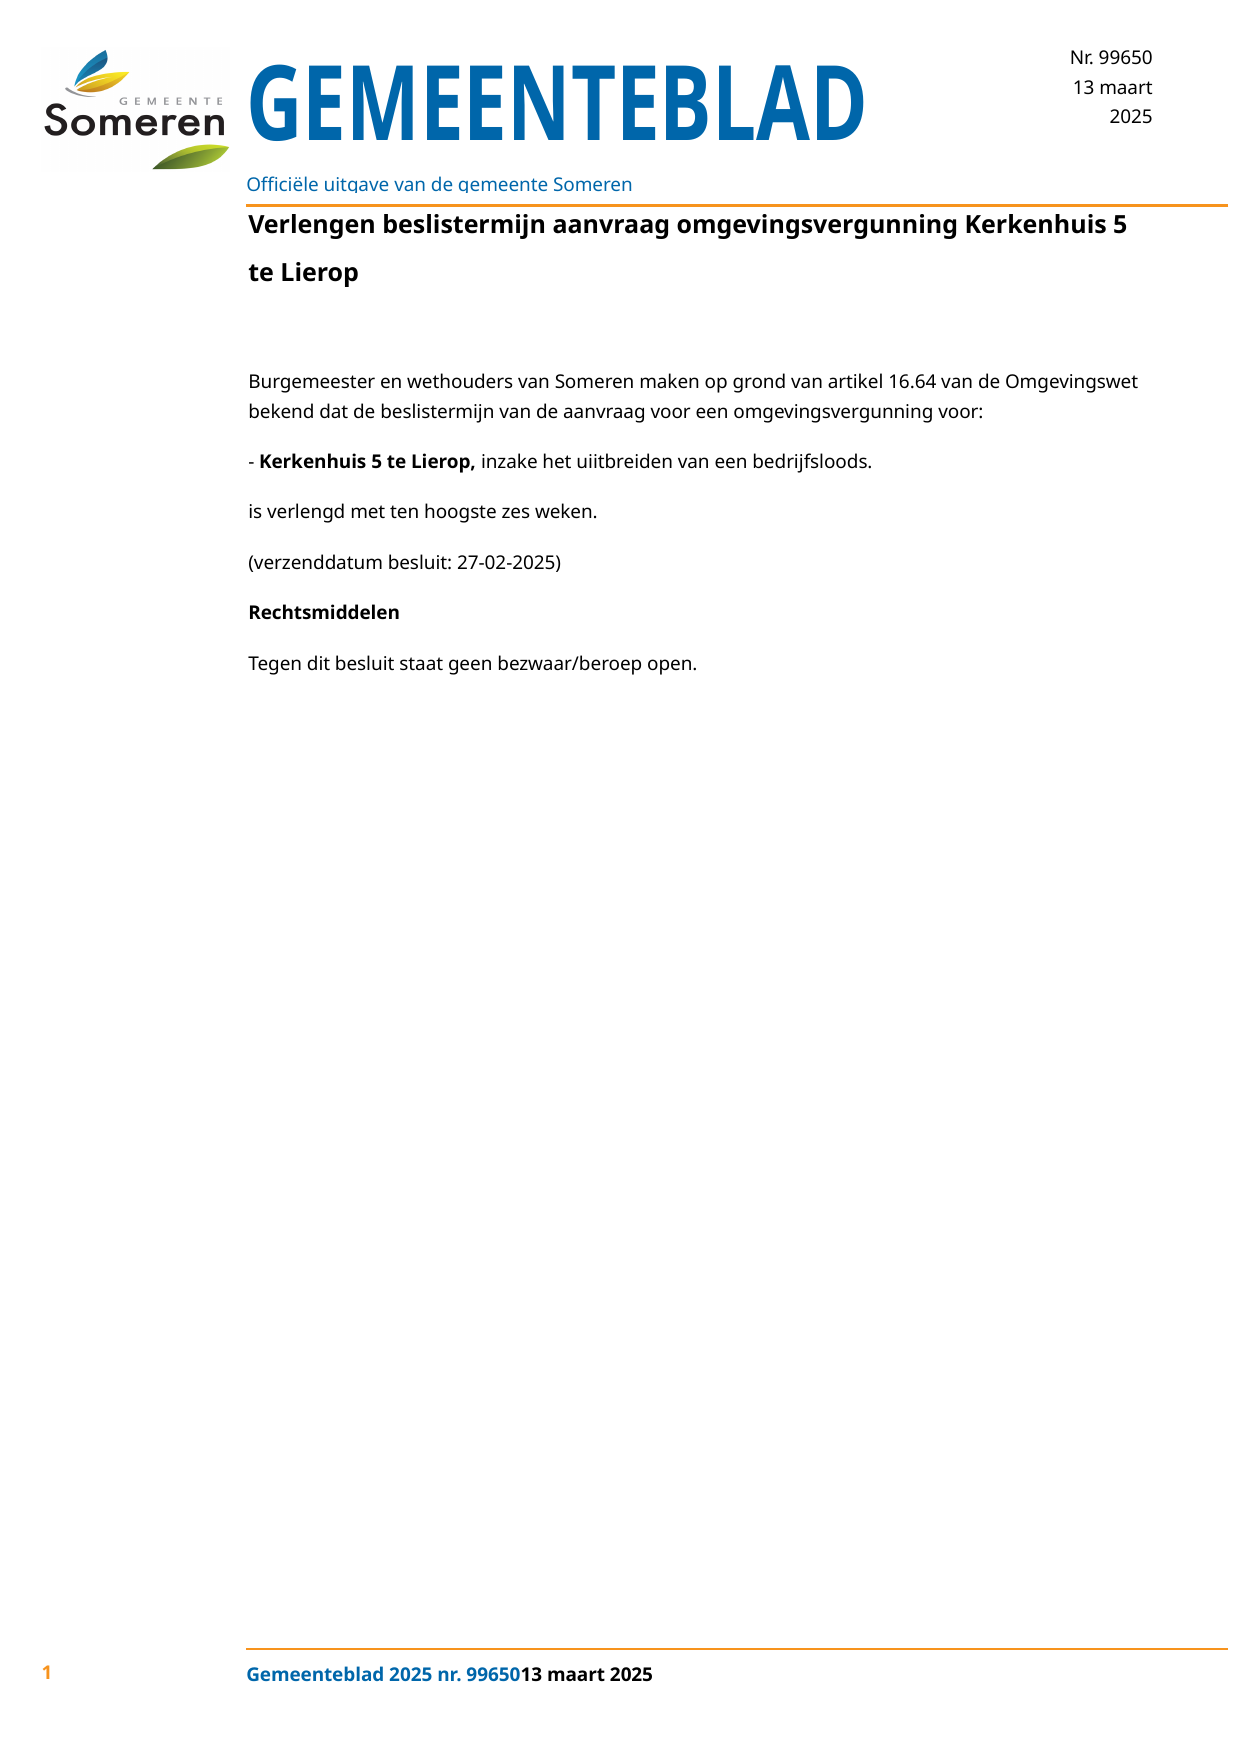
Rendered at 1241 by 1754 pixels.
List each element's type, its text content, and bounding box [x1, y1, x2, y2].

text is verlengd met ten hoogste zes weken. [248, 499, 1152, 524]
picture [41, 47, 231, 172]
text (verzenddatum besluit: 27-02-2025) [248, 549, 1152, 575]
text Verlengen beslistermijn aanvraag omgevingsvergunning Kerkenhuis 5 te Lierop [248, 207, 1152, 288]
text Tegen dit besluit staat geen bezwaar/beroep open. [248, 650, 1152, 676]
text Rechtsmiddelen [248, 599, 1152, 625]
text Burgemeester en wethouders van Someren maken op grond van artikel 16.64 van de Omgevingswet bekend dat de beslistermijn van de aanvraag voor een omgevingsvergunning voor: [248, 368, 1152, 424]
text - Kerkenhuis 5 te Lierop, inzake het uiitbreiden van een bedrijfsloods. [248, 448, 1152, 474]
